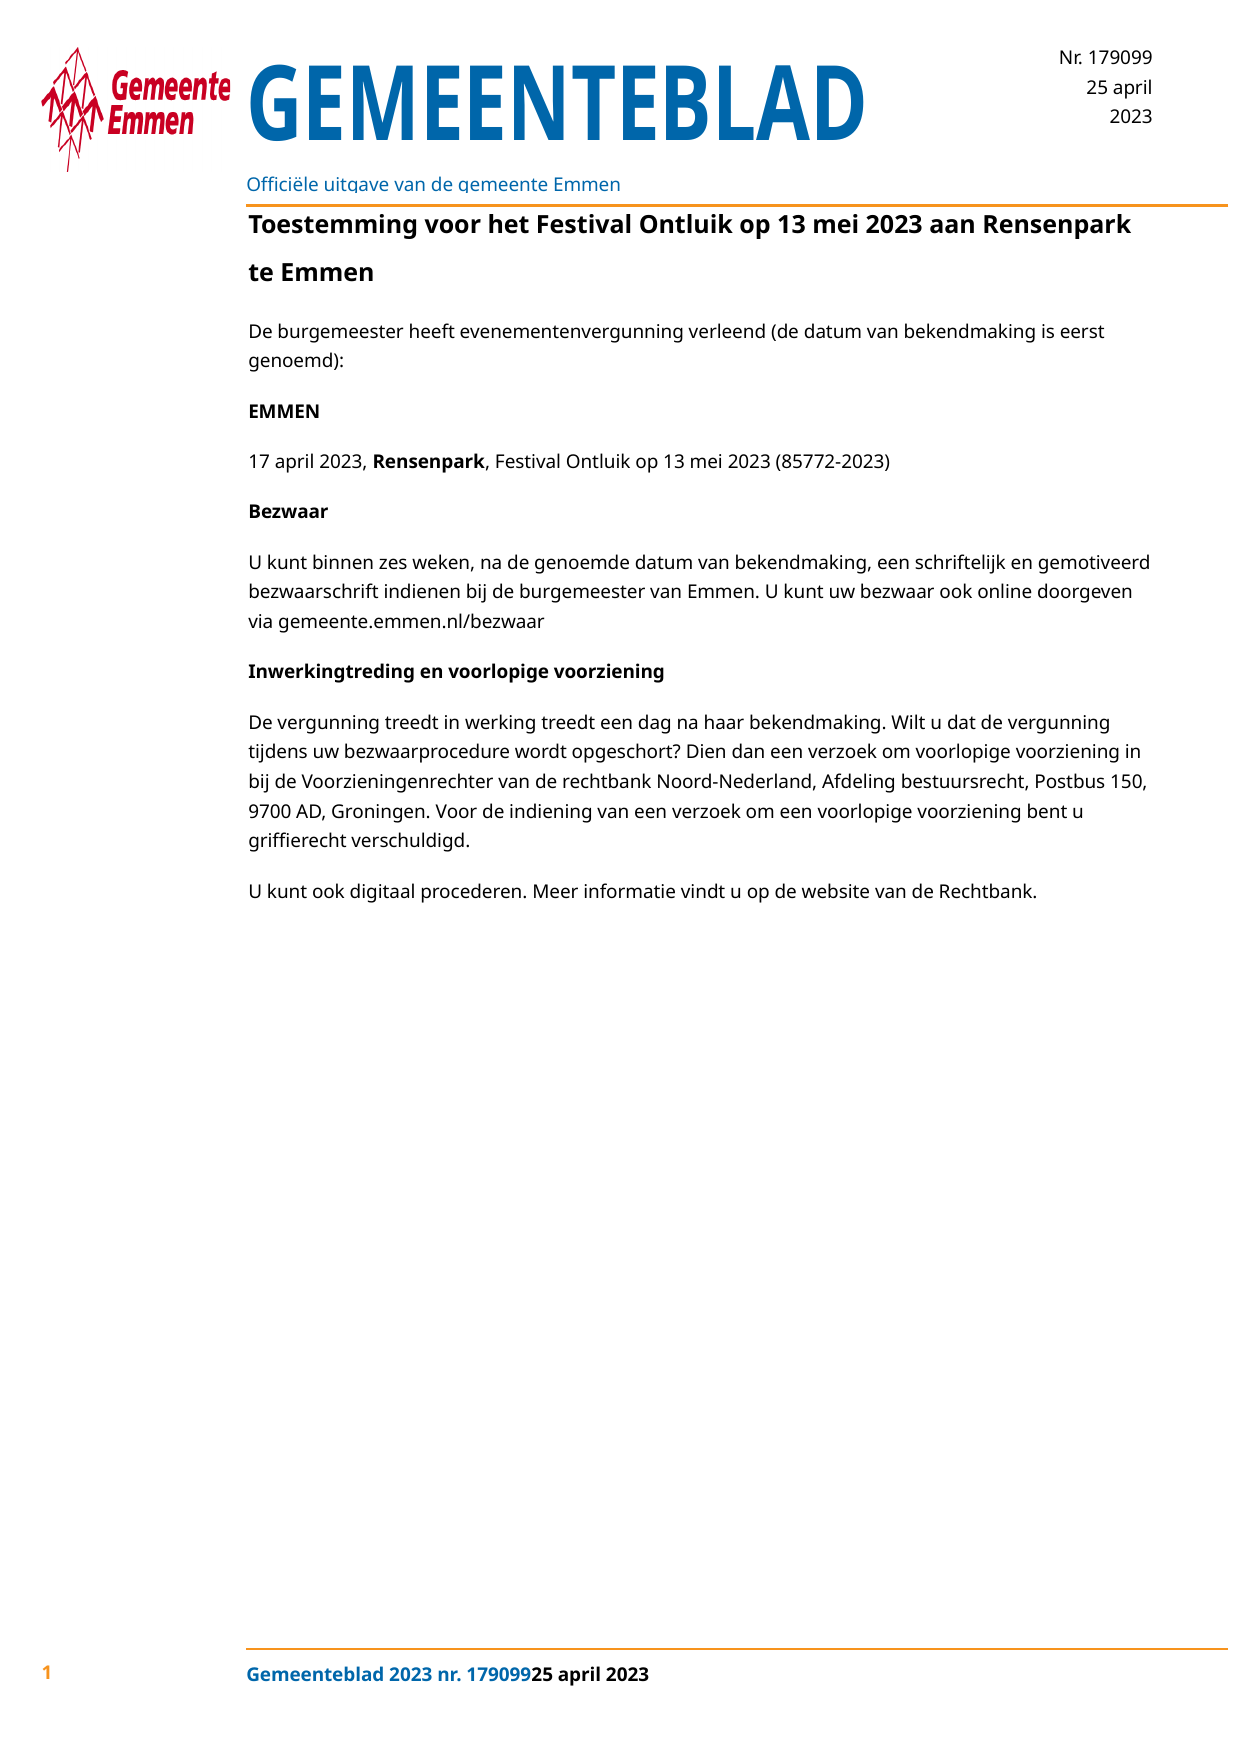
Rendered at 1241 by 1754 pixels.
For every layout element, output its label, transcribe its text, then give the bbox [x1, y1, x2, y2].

text De vergunning treedt in werking treedt een dag na haar bekendmaking. Wilt u dat de vergunning tijdens uw bezwaarprocedure wordt opgeschort? Dien dan een verzoek om voorlopige voorziening in bij de Voorzieningenrechter van de rechtbank Noord-Nederland, Afdeling bestuursrecht, Postbus 150, 9700 AD, Groningen. Voor de indiening van een verzoek om een voorlopige voorziening bent u griffierecht verschuldigd. [248, 709, 1152, 853]
text 17 april 2023, Rensenpark, Festival Ontluik op 13 mei 2023 (85772-2023) [248, 448, 1152, 474]
text U kunt ook digitaal procederen. Meer informatie vindt u op de website van de Rechtbank. [248, 878, 1152, 904]
picture [41, 47, 231, 172]
text EMMEN [248, 398, 1152, 424]
text U kunt binnen zes weken, na de genoemde datum van bekendmaking, een schriftelijk en gemotiveerd bezwaarschrift indienen bij de burgemeester van Emmen. U kunt uw bezwaar ook online doorgeven via gemeente.emmen.nl/bezwaar [248, 549, 1152, 634]
text Toestemming voor het Festival Ontluik op 13 mei 2023 aan Rensenpark te Emmen [248, 207, 1152, 288]
text De burgemeester heeft evenementenvergunning verleend (de datum van bekendmaking is eerst genoemd): [248, 318, 1152, 373]
text Bezwaar [248, 499, 1152, 524]
text Inwerkingtreding en voorlopige voorziening [248, 659, 1152, 684]
